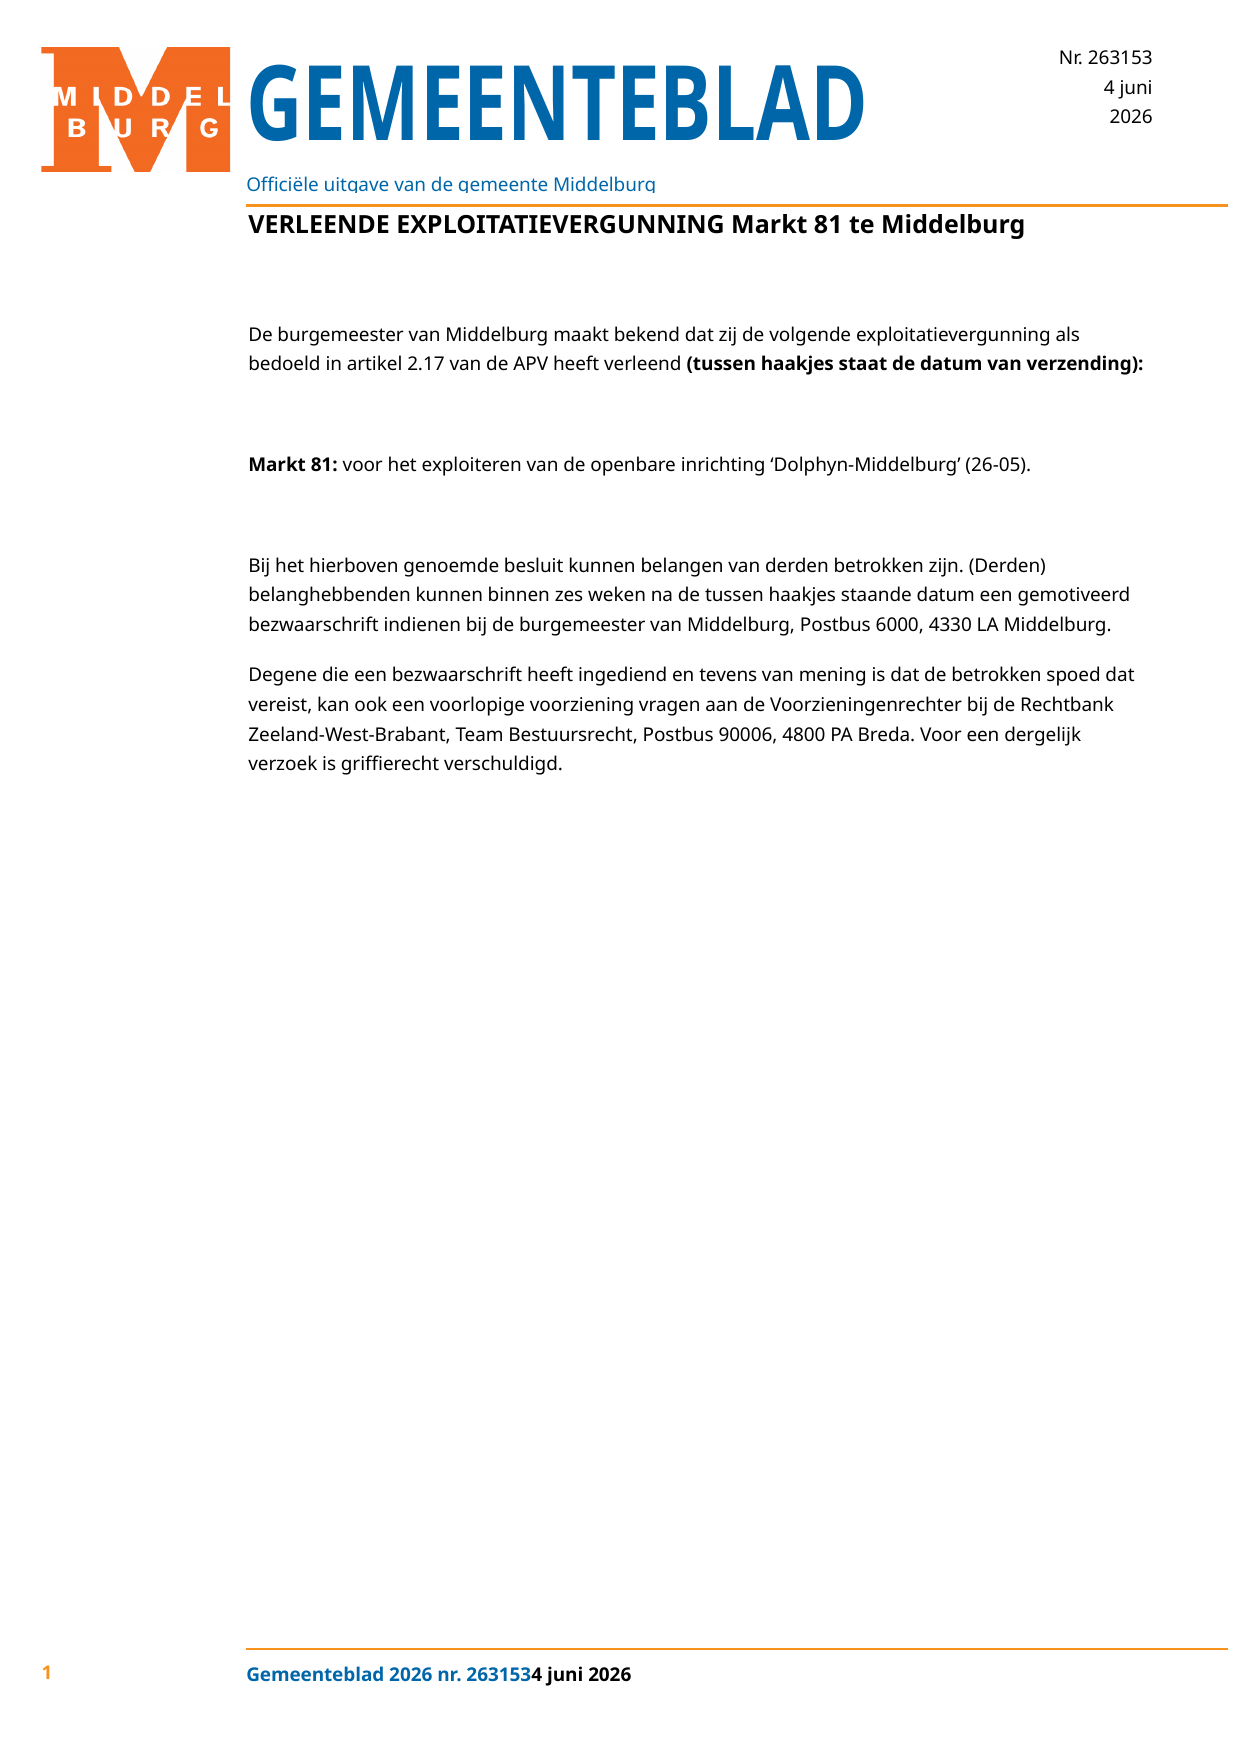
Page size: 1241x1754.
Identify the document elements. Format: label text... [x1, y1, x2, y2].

text Degene die een bezwaarschrift heeft ingediend en tevens van mening is dat de betrokken spoed dat vereist, kan ook een voorlopige voorziening vragen aan de Voorzieningenrechter bij de Rechtbank Zeeland-West-Brabant, Team Bestuursrecht, Postbus 90006, 4800 PA Breda. Voor een dergelijk verzoek is griffierecht verschuldigd. [248, 662, 1152, 776]
text VERLEENDE EXPLOITATIEVERGUNNING Markt 81 te Middelburg [248, 207, 1152, 241]
text Bij het hierboven genoemde besluit kunnen belangen van derden betrokken zijn. (Derden) belanghebbenden kunnen binnen zes weken na de tussen haakjes staande datum een gemotiveerd bezwaarschrift indienen bij de burgemeester van Middelburg, Postbus 6000, 4330 LA Middelburg. [248, 552, 1152, 637]
text Markt 81: voor het exploiteren van de openbare inrichting ‘Dolphyn-Middelburg’ (26-05). [248, 451, 1152, 477]
picture [41, 47, 231, 172]
text De burgemeester van Middelburg maakt bekend dat zij de volgende exploitatievergunning als bedoeld in artikel 2.17 van de APV heeft verleend (tussen haakjes staat de datum van verzending): [248, 321, 1152, 376]
